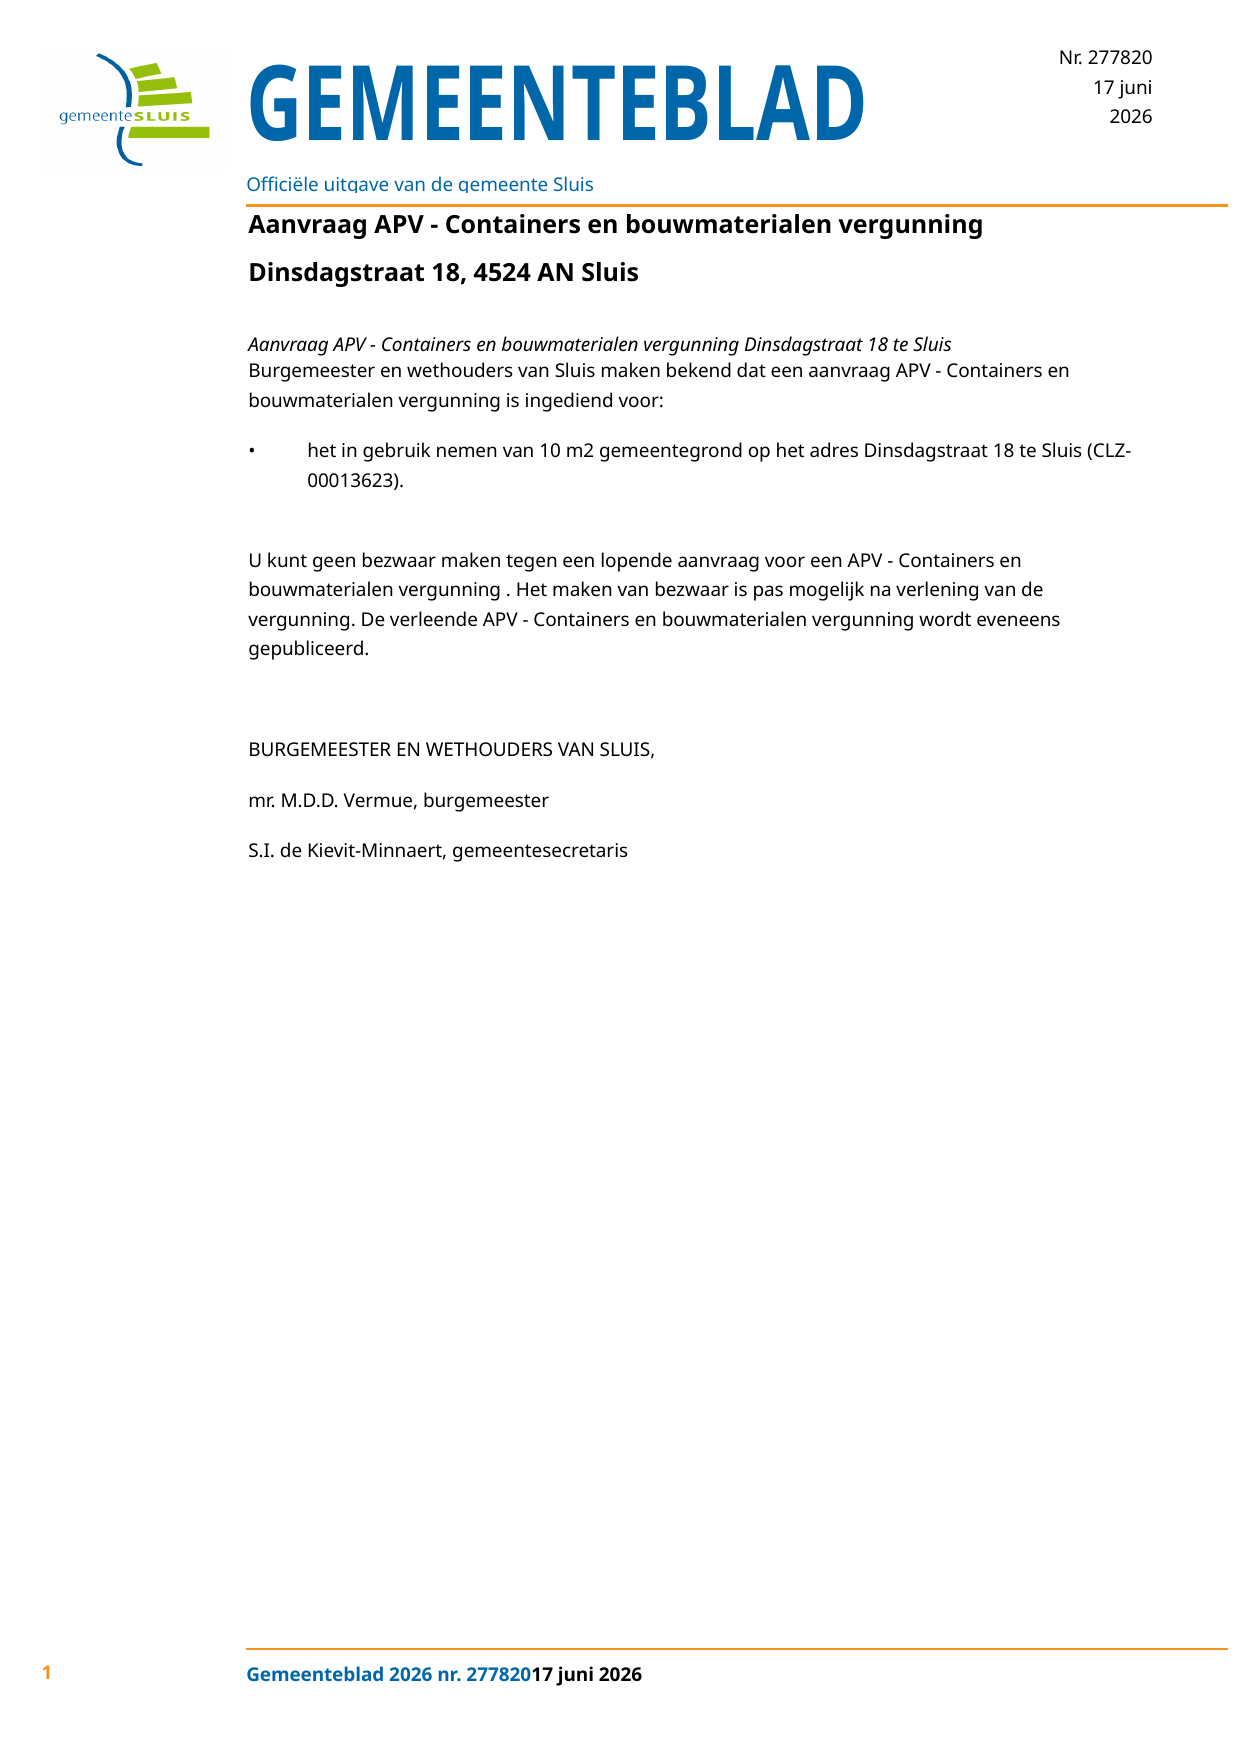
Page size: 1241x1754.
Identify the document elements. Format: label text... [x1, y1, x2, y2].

text BURGEMEESTER EN WETHOUDERS VAN SLUIS, [248, 736, 1152, 762]
text Aanvraag APV - Containers en bouwmaterialen vergunning Dinsdagstraat 18 te Sluis [248, 331, 1152, 357]
text U kunt geen bezwaar maken tegen een lopende aanvraag voor een APV - Containers en bouwmaterialen vergunning . Het maken van bezwaar is pas mogelijk na verlening van de vergunning. De verleende APV - Containers en bouwmaterialen vergunning wordt eveneens gepubliceerd. [248, 547, 1152, 661]
text S.I. de Kievit-Minnaert, gemeentesecretaris [248, 837, 1152, 863]
list het in gebruik nemen van 10 m2 gemeentegrond op het adres Dinsdagstraat 18 te Sluis (CLZ-00013623). [248, 437, 1152, 492]
text mr. M.D.D. Vermue, burgemeester [248, 787, 1152, 812]
text Burgemeester en wethouders van Sluis maken bekend dat een aanvraag APV - Containers en bouwmaterialen vergunning is ingediend voor: [248, 357, 1152, 412]
picture [41, 47, 231, 172]
text Aanvraag APV - Containers en bouwmaterialen vergunning Dinsdagstraat 18, 4524 AN Sluis [248, 207, 1152, 288]
